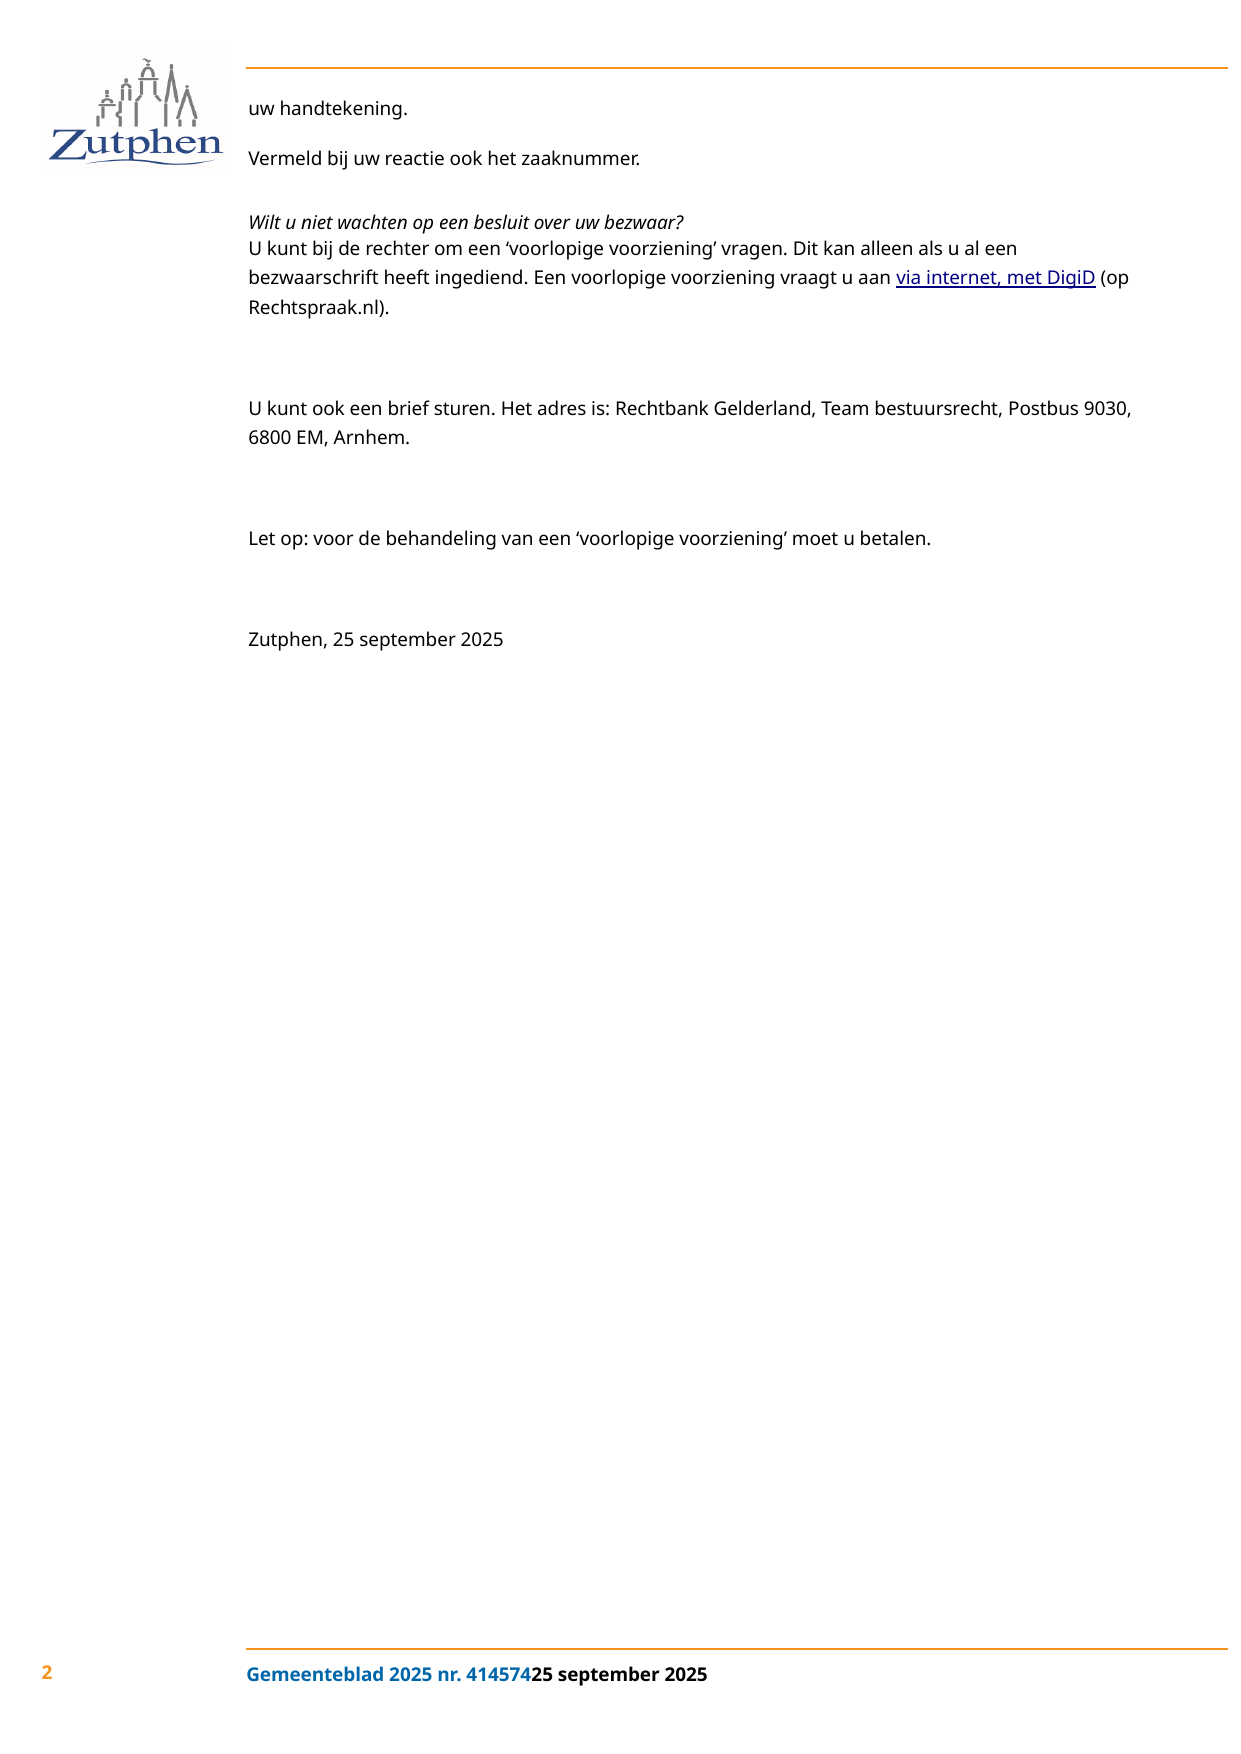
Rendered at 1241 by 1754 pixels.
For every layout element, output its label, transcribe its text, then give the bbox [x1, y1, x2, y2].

text U kunt ook een brief sturen. Het adres is: Rechtbank Gelderland, Team bestuursrecht, Postbus 9030, 6800 EM, Arnhem. [248, 395, 1152, 450]
text Zutphen, 25 september 2025 [248, 626, 1152, 652]
text uw handtekening. [248, 95, 1152, 121]
text Let op: voor de behandeling van een ‘voorlopige voorziening’ moet u betalen. [248, 525, 1152, 551]
text Wilt u niet wachten op een besluit over uw bezwaar? [248, 209, 1152, 235]
text U kunt bij de rechter om een ‘voorlopige voorziening’ vragen. Dit kan alleen als u al een bezwaarschrift heeft ingediend. Een voorlopige voorziening vraagt u aan via internet, met DigiD (op Rechtspraak.nl). [248, 235, 1152, 320]
picture [41, 47, 231, 172]
text Vermeld bij uw reactie ook het zaaknummer. [248, 145, 1152, 171]
